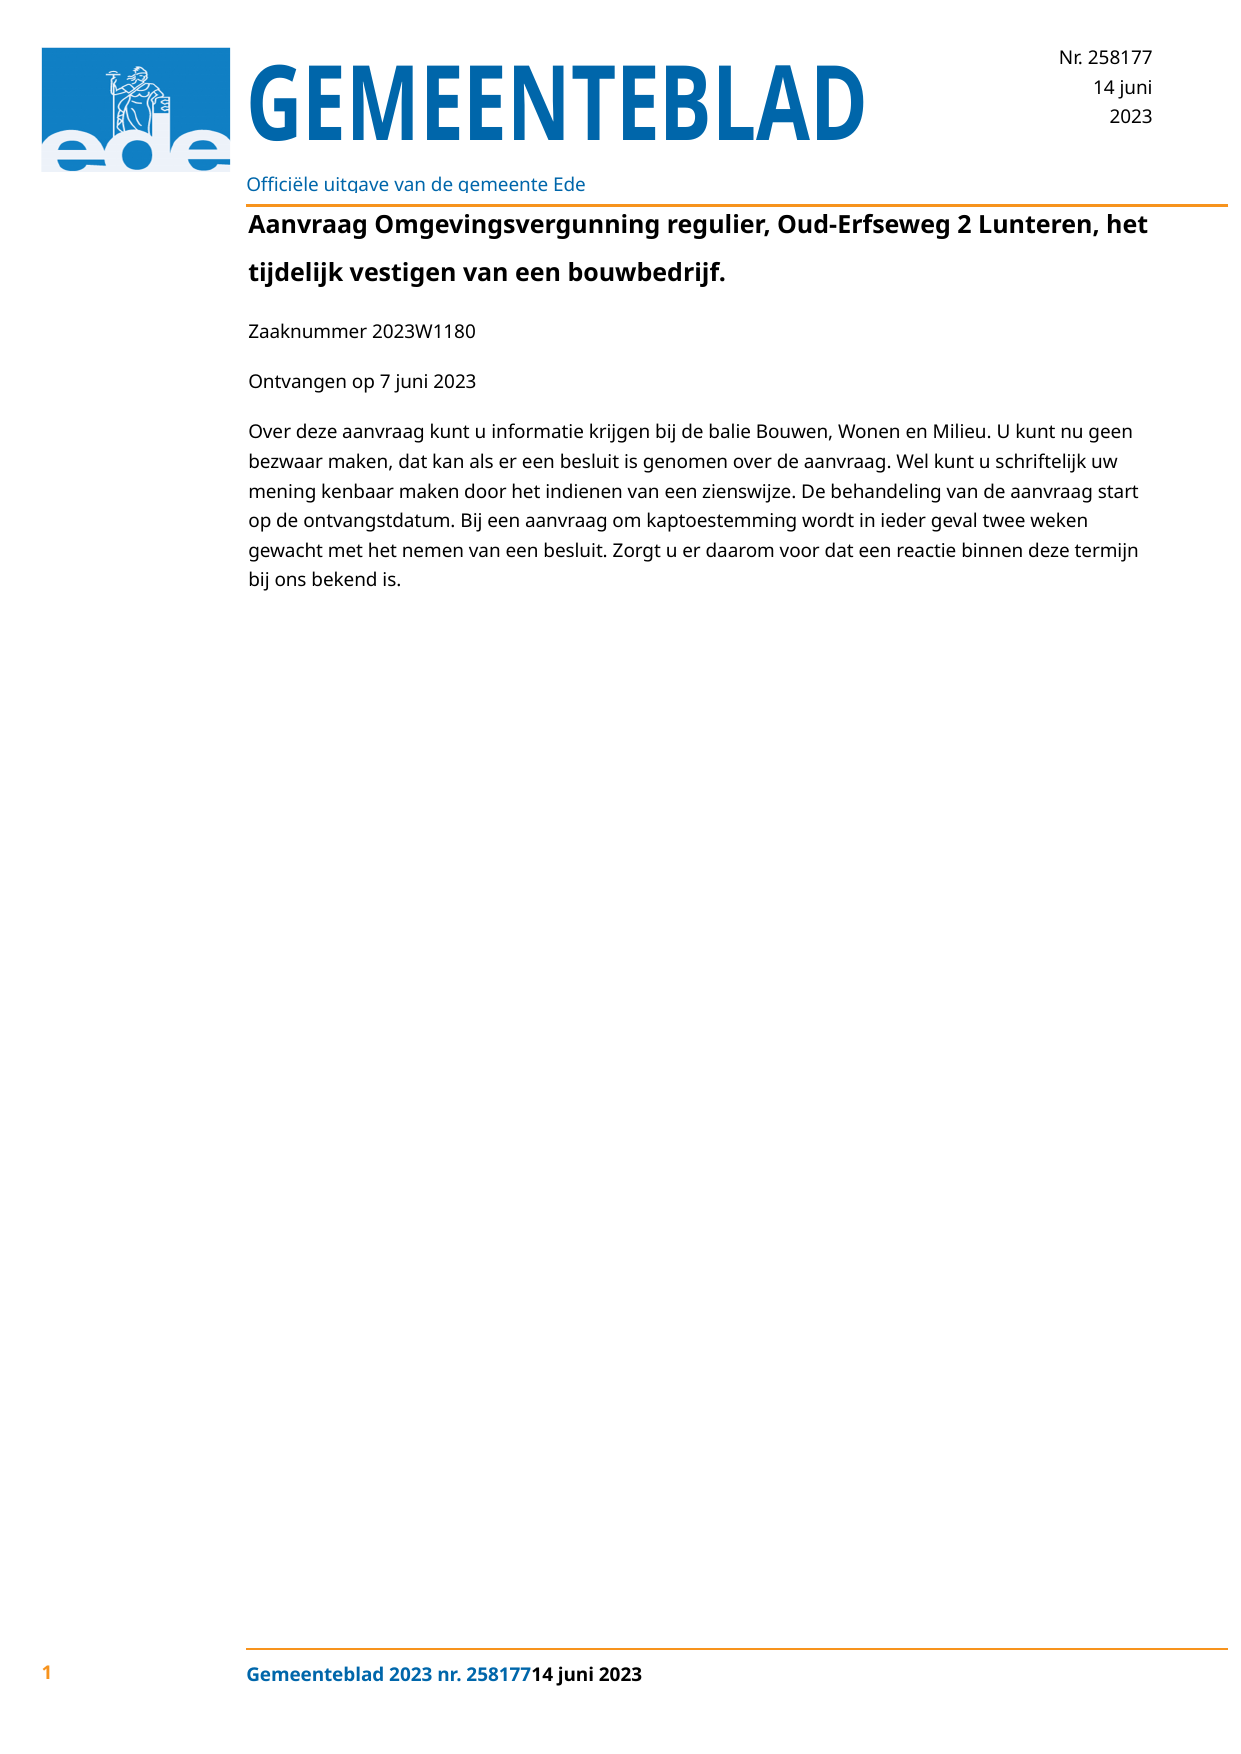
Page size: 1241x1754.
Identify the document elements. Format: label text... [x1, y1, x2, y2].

text Ontvangen op 7 juni 2023 [248, 368, 1152, 394]
text Zaaknummer 2023W1180 [248, 318, 1152, 344]
picture [41, 47, 231, 172]
text Aanvraag Omgevingsvergunning regulier, Oud-Erfseweg 2 Lunteren, het tijdelijk vestigen van een bouwbedrijf. [248, 207, 1152, 288]
text Over deze aanvraag kunt u informatie krijgen bij de balie Bouwen, Wonen en Milieu. U kunt nu geen bezwaar maken, dat kan als er een besluit is genomen over de aanvraag. Wel kunt u schriftelijk uw mening kenbaar maken door het indienen van een zienswijze. De behandeling van de aanvraag start op de ontvangstdatum. Bij een aanvraag om kaptoestemming wordt in ieder geval twee weken gewacht met het nemen van een besluit. Zorgt u er daarom voor dat een reactie binnen deze termijn bij ons bekend is. [248, 419, 1152, 592]
